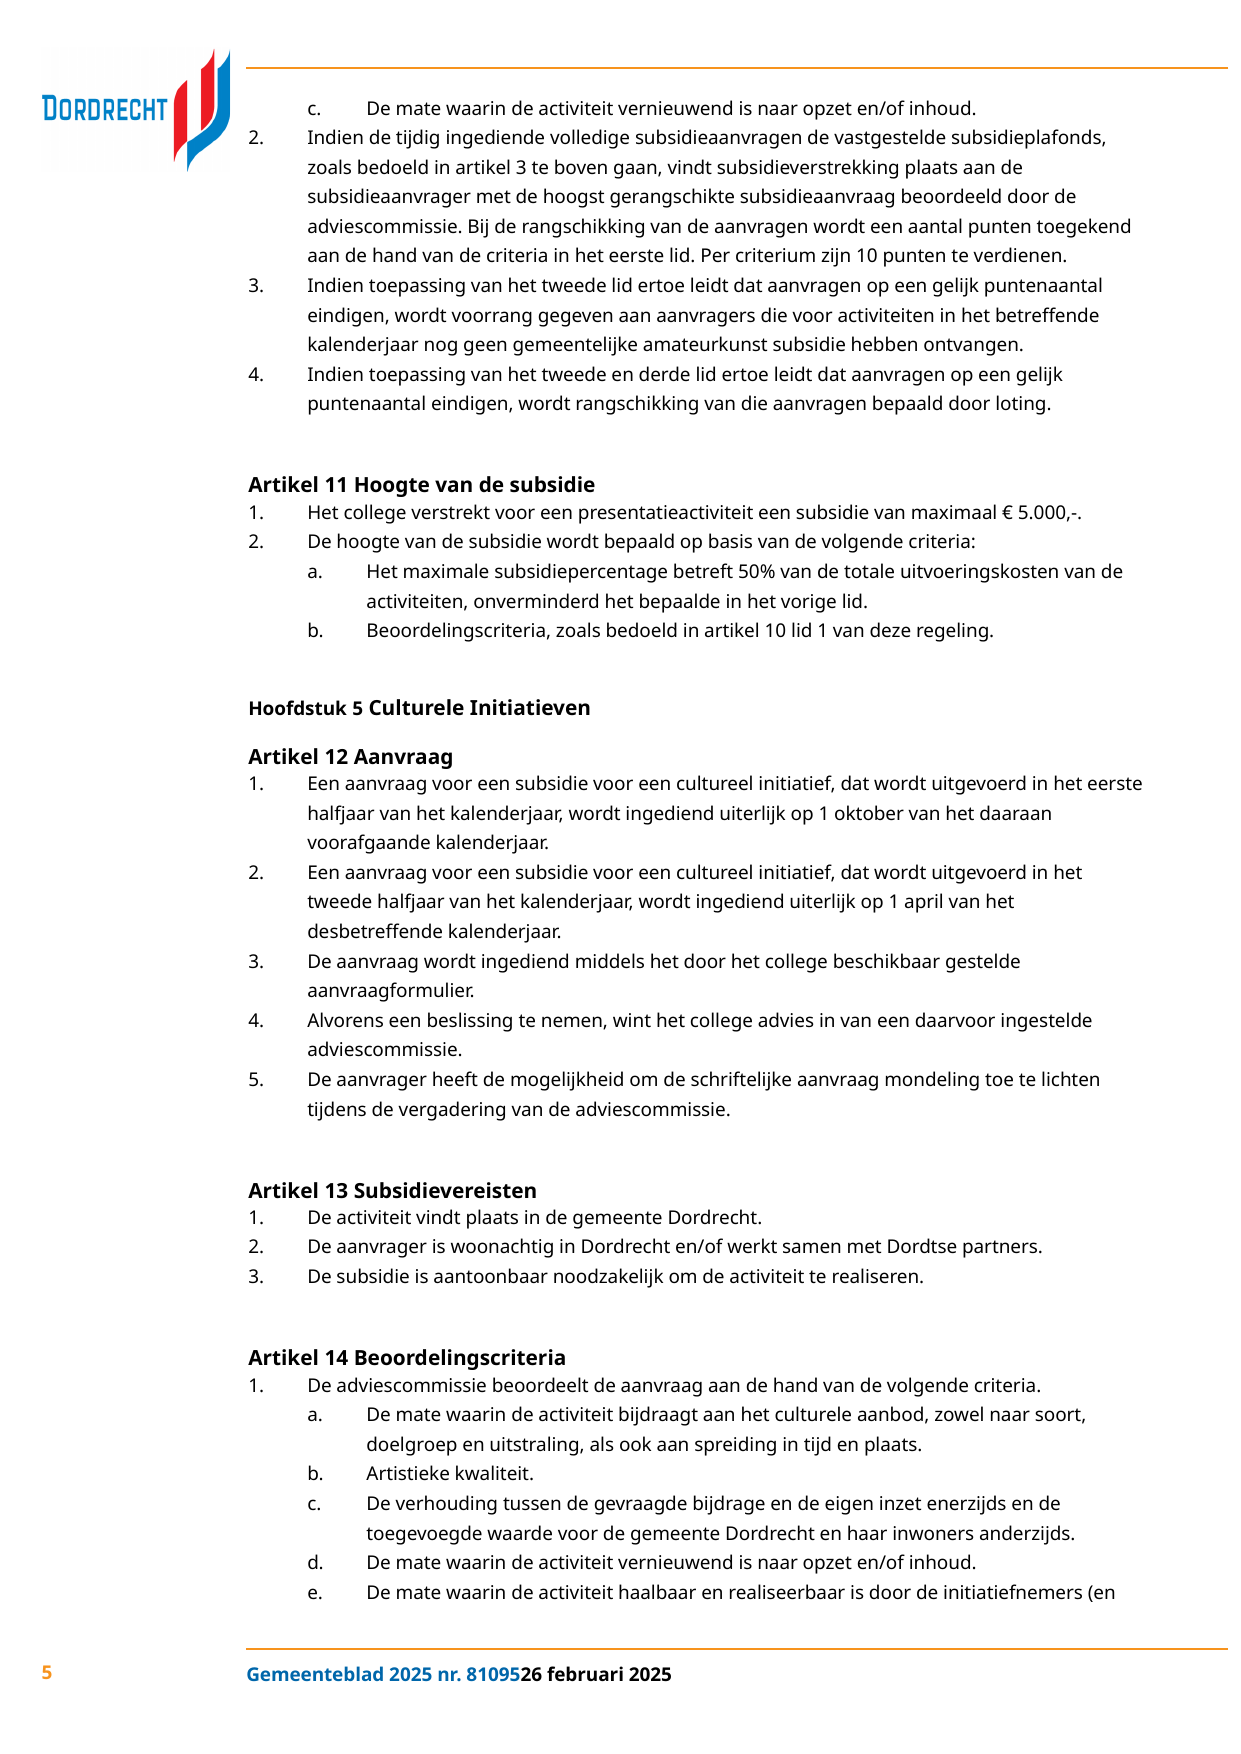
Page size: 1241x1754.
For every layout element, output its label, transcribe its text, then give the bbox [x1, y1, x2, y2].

text Artikel 12 Aanvraag [248, 742, 1152, 770]
text Artikel 13 Subsidievereisten [248, 1176, 1152, 1204]
list De verhouding tussen de gevraagde bijdrage en de eigen inzet enerzijds en de toegevoegde waarde voor de gemeente Dordrecht en haar inwoners anderzijds. [307, 1490, 1152, 1545]
list De hoogte van de subsidie wordt bepaald op basis van de volgende criteria: [248, 529, 1152, 554]
list Indien de tijdig ingediende volledige subsidieaanvragen de vastgestelde subsidieplafonds, zoals bedoeld in artikel 3 te boven gaan, vindt subsidieverstrekking plaats aan de subsidieaanvrager met de hoogst gerangschikte subsidieaanvraag beoordeeld door de adviescommissie. Bij de rangschikking van de aanvragen wordt een aantal punten toegekend aan de hand van de criteria in het eerste lid. Per criterium zijn 10 punten te verdienen. [248, 124, 1152, 268]
list Het college verstrekt voor een presentatieactiviteit een subsidie van maximaal € 5.000,-. [248, 499, 1152, 525]
list De mate waarin de activiteit vernieuwend is naar opzet en/of inhoud. [307, 95, 1152, 121]
text Artikel 14 Beoordelingscriteria [248, 1343, 1152, 1372]
list De adviescommissie beoordeelt de aanvraag aan de hand van de volgende criteria. [248, 1372, 1152, 1397]
list De mate waarin de activiteit bijdraagt aan het culturele aanbod, zowel naar soort, doelgroep en uitstraling, als ook aan spreiding in tijd en plaats. [307, 1401, 1152, 1457]
text Artikel 11 Hoogte van de subsidie [248, 471, 1152, 499]
list Indien toepassing van het tweede lid ertoe leidt dat aanvragen op een gelijk puntenaantal eindigen, wordt voorrang gegeven aan aanvragers die voor activiteiten in het betreffende kalenderjaar nog geen gemeentelijke amateurkunst subsidie hebben ontvangen. [248, 272, 1152, 357]
list Een aanvraag voor een subsidie voor een cultureel initiatief, dat wordt uitgevoerd in het tweede halfjaar van het kalenderjaar, wordt ingediend uiterlijk op 1 april van het desbetreffende kalenderjaar. [248, 859, 1152, 944]
list De aanvraag wordt ingediend middels het door het college beschikbaar gestelde aanvraagformulier. [248, 948, 1152, 1003]
list Het maximale subsidiepercentage betreft 50% van de totale uitvoeringskosten van de activiteiten, onverminderd het bepaalde in het vorige lid. [307, 558, 1152, 613]
list De aanvrager is woonachtig in Dordrecht en/of werkt samen met Dordtse partners. [248, 1234, 1152, 1259]
picture [41, 47, 231, 172]
list De aanvrager heeft de mogelijkheid om de schriftelijke aanvraag mondeling toe te lichten tijdens de vergadering van de adviescommissie. [248, 1066, 1152, 1121]
list Indien toepassing van het tweede en derde lid ertoe leidt dat aanvragen op een gelijk puntenaantal eindigen, wordt rangschikking van die aanvragen bepaald door loting. [248, 361, 1152, 416]
list De activiteit vindt plaats in de gemeente Dordrecht. [248, 1204, 1152, 1230]
list Beoordelingscriteria, zoals bedoeld in artikel 10 lid 1 van deze regeling. [307, 617, 1152, 643]
list Een aanvraag voor een subsidie voor een cultureel initiatief, dat wordt uitgevoerd in het eerste halfjaar van het kalenderjaar, wordt ingediend uiterlijk op 1 oktober van het daaraan voorafgaande kalenderjaar. [248, 770, 1152, 855]
text Hoofdstuk 5 Culturele Initiatieven [248, 693, 1152, 721]
list De subsidie is aantoonbaar noodzakelijk om de activiteit te realiseren. [248, 1263, 1152, 1289]
list Artistieke kwaliteit. [307, 1461, 1152, 1486]
list De mate waarin de activiteit haalbaar en realiseerbaar is door de initiatiefnemers (en [307, 1579, 1152, 1604]
list Alvorens een beslissing te nemen, wint het college advies in van een daarvoor ingestelde adviescommissie. [248, 1007, 1152, 1062]
list De mate waarin de activiteit vernieuwend is naar opzet en/of inhoud. [307, 1549, 1152, 1575]
